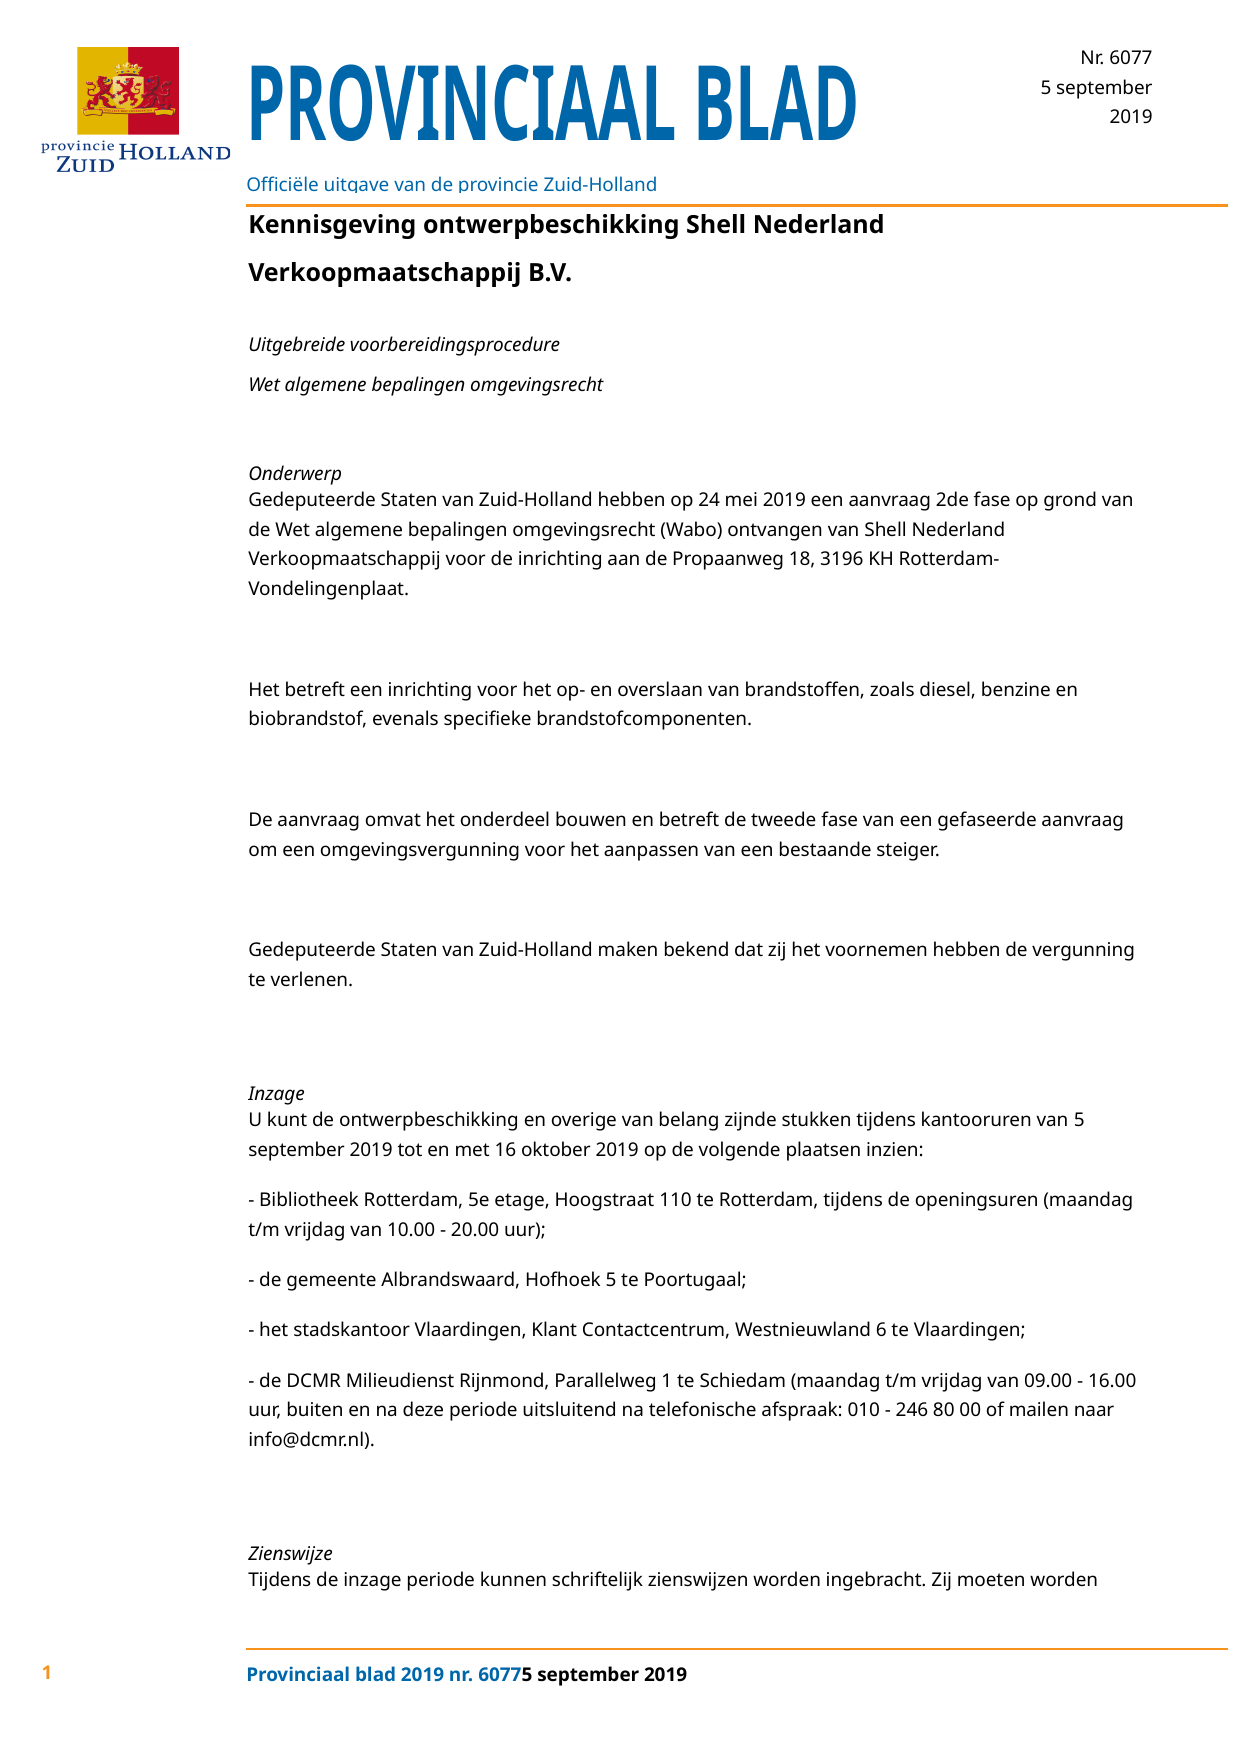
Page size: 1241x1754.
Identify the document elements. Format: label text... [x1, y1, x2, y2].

text Onderwerp [248, 460, 1152, 486]
text Tijdens de inzage periode kunnen schriftelijk zienswijzen worden ingebracht. Zij moeten worden [248, 1566, 1152, 1592]
text Gedeputeerde Staten van Zuid-Holland hebben op 24 mei 2019 een aanvraag 2de fase op grond van de Wet algemene bepalingen omgevingsrecht (Wabo) ontvangen van Shell Nederland Verkoopmaatschappij voor de inrichting aan de Propaanweg 18, 3196 KH Rotterdam-Vondelingenplaat. [248, 486, 1152, 601]
picture [41, 47, 231, 172]
text - het stadskantoor Vlaardingen, Klant Contactcentrum, Westnieuwland 6 te Vlaardingen; [248, 1317, 1152, 1342]
text Zienswijze [248, 1541, 1152, 1566]
text - de gemeente Albrandswaard, Hofhoek 5 te Poortugaal; [248, 1266, 1152, 1292]
text Kennisgeving ontwerpbeschikking Shell Nederland Verkoopmaatschappij B.V. [248, 207, 1152, 288]
text Inzage [248, 1081, 1152, 1106]
text Het betreft een inrichting voor het op- en overslaan van brandstoffen, zoals diesel, benzine en biobrandstof, evenals specifieke brandstofcomponenten. [248, 676, 1152, 731]
text De aanvraag omvat het onderdeel bouwen en betreft de tweede fase van een gefaseerde aanvraag om een omgevingsvergunning voor het aanpassen van een bestaande steiger. [248, 806, 1152, 861]
text Gedeputeerde Staten van Zuid-Holland maken bekend dat zij het voornemen hebben de vergunning te verlenen. [248, 937, 1152, 992]
text - Bibliotheek Rotterdam, 5e etage, Hoogstraat 110 te Rotterdam, tijdens de openingsuren (maandag t/m vrijdag van 10.00 - 20.00 uur); [248, 1186, 1152, 1242]
text U kunt de ontwerpbeschikking en overige van belang zijnde stukken tijdens kantooruren van 5 september 2019 tot en met 16 oktober 2019 op de volgende plaatsen inzien: [248, 1106, 1152, 1162]
text Wet algemene bepalingen omgevingsrecht [248, 371, 1152, 396]
text - de DCMR Milieudienst Rijnmond, Parallelweg 1 te Schiedam (maandag t/m vrijdag van 09.00 - 16.00 uur, buiten en na deze periode uitsluitend na telefonische afspraak: 010 - 246 80 00 of mailen naar info@dcmr.nl). [248, 1367, 1152, 1452]
text Uitgebreide voorbereidingsprocedure [248, 331, 1152, 357]
